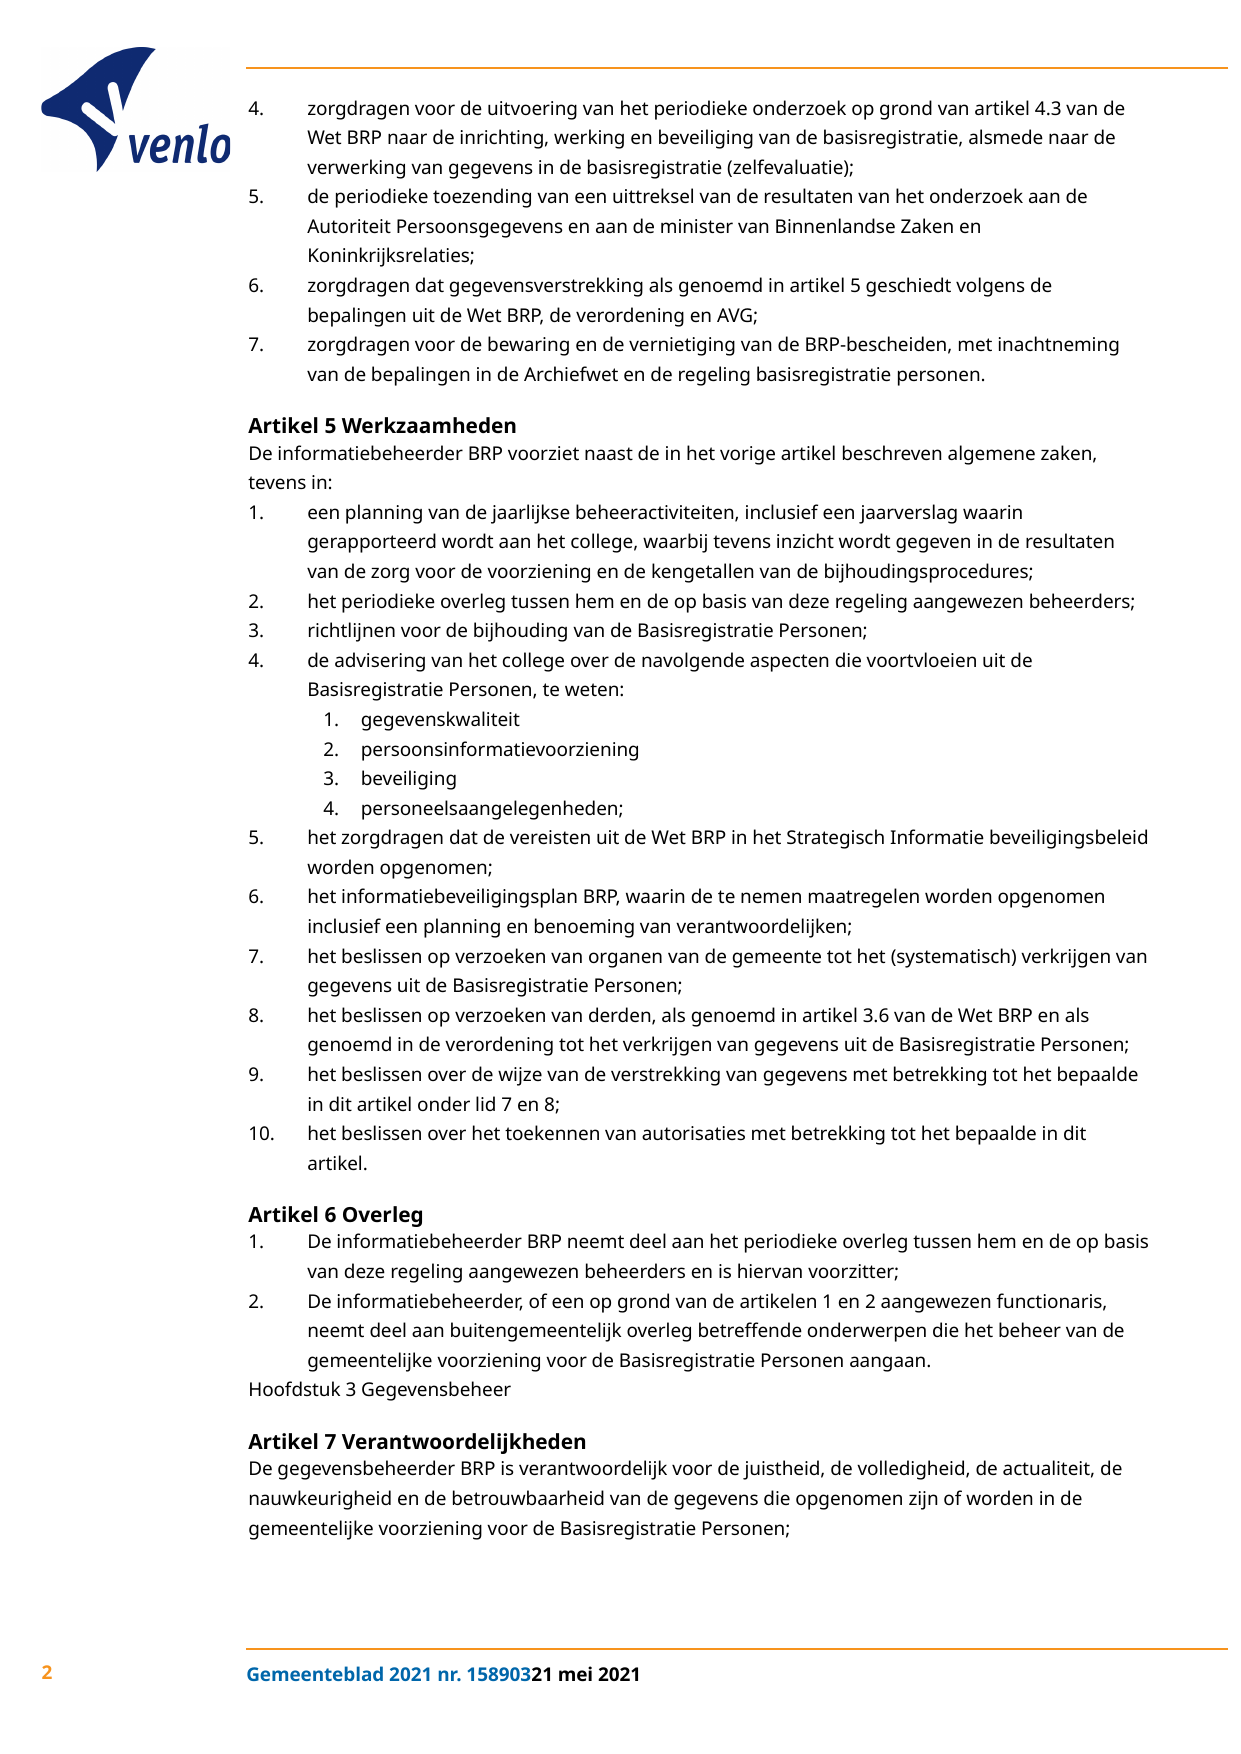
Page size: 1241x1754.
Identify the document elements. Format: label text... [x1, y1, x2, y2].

list De informatiebeheerder, of een op grond van de artikelen 1 en 2 aangewezen functionaris, neemt deel aan buitengemeentelijk overleg betreffende onderwerpen die het beheer van de gemeentelijke voorziening voor de Basisregistratie Personen aangaan. [248, 1288, 1152, 1373]
list personeelsaangelegenheden; [323, 795, 1152, 821]
list een planning van de jaarlijkse beheeractiviteiten, inclusief een jaarverslag waarin gerapporteerd wordt aan het college, waarbij tevens inzicht wordt gegeven in de resultaten van de zorg voor de voorziening en de kengetallen van de bijhoudingsprocedures; [248, 499, 1152, 584]
list het periodieke overleg tussen hem en de op basis van deze regeling aangewezen beheerders; [248, 588, 1152, 613]
picture [41, 47, 231, 172]
list zorgdragen voor de bewaring en de vernietiging van de BRP-bescheiden, met inachtneming van de bepalingen in de Archiefwet en de regeling basisregistratie personen. [248, 331, 1152, 387]
list het informatiebeveiligingsplan BRP, waarin de te nemen maatregelen worden opgenomen inclusief een planning en benoeming van verantwoordelijken; [248, 884, 1152, 939]
text De informatiebeheerder BRP voorziet naast de in het vorige artikel beschreven algemene zaken, tevens in: [248, 440, 1152, 495]
text Artikel 7 Verantwoordelijkheden [248, 1427, 1152, 1456]
list gegevenskwaliteit [323, 706, 1152, 732]
list persoonsinformatievoorziening [323, 736, 1152, 761]
list het beslissen op verzoeken van organen van de gemeente tot het (systematisch) verkrijgen van gegevens uit de Basisregistratie Personen; [248, 943, 1152, 998]
list het zorgdragen dat de vereisten uit de Wet BRP in het Strategisch Informatie beveiligingsbeleid worden opgenomen; [248, 824, 1152, 880]
list het beslissen op verzoeken van derden, als genoemd in artikel 3.6 van de Wet BRP en als genoemd in de verordening tot het verkrijgen van gegevens uit de Basisregistratie Personen; [248, 1002, 1152, 1057]
list de periodieke toezending van een uittreksel van de resultaten van het onderzoek aan de Autoriteit Persoonsgegevens en aan de minister van Binnenlandse Zaken en Koninkrijksrelaties; [248, 183, 1152, 268]
list richtlijnen voor de bijhouding van de Basisregistratie Personen; [248, 617, 1152, 643]
list zorgdragen dat gegevensverstrekking als genoemd in artikel 5 geschiedt volgens de bepalingen uit de Wet BRP, de verordening en AVG; [248, 272, 1152, 328]
list de advisering van het college over de navolgende aspecten die voortvloeien uit de Basisregistratie Personen, te weten: [248, 647, 1152, 702]
list het beslissen over de wijze van de verstrekking van gegevens met betrekking tot het bepaalde in dit artikel onder lid 7 en 8; [248, 1061, 1152, 1116]
list zorgdragen voor de uitvoering van het periodieke onderzoek op grond van artikel 4.3 van de Wet BRP naar de inrichting, werking en beveiliging van de basisregistratie, alsmede naar de verwerking van gegevens in de basisregistratie (zelfevaluatie); [248, 95, 1152, 180]
text Artikel 6 Overleg [248, 1200, 1152, 1229]
text De gegevensbeheerder BRP is verantwoordelijk voor de juistheid, de volledigheid, de actualiteit, de nauwkeurigheid en de betrouwbaarheid van de gegevens die opgenomen zijn of worden in de gemeentelijke voorziening voor de Basisregistratie Personen; [248, 1456, 1152, 1540]
text Hoofdstuk 3 Gegevensbeheer [248, 1377, 1152, 1402]
list beveiliging [323, 765, 1152, 791]
list De informatiebeheerder BRP neemt deel aan het periodieke overleg tussen hem en de op basis van deze regeling aangewezen beheerders en is hiervan voorzitter; [248, 1229, 1152, 1284]
list het beslissen over het toekennen van autorisaties met betrekking tot het bepaalde in dit artikel. [248, 1120, 1152, 1176]
text Artikel 5 Werkzaamheden [248, 411, 1152, 440]
